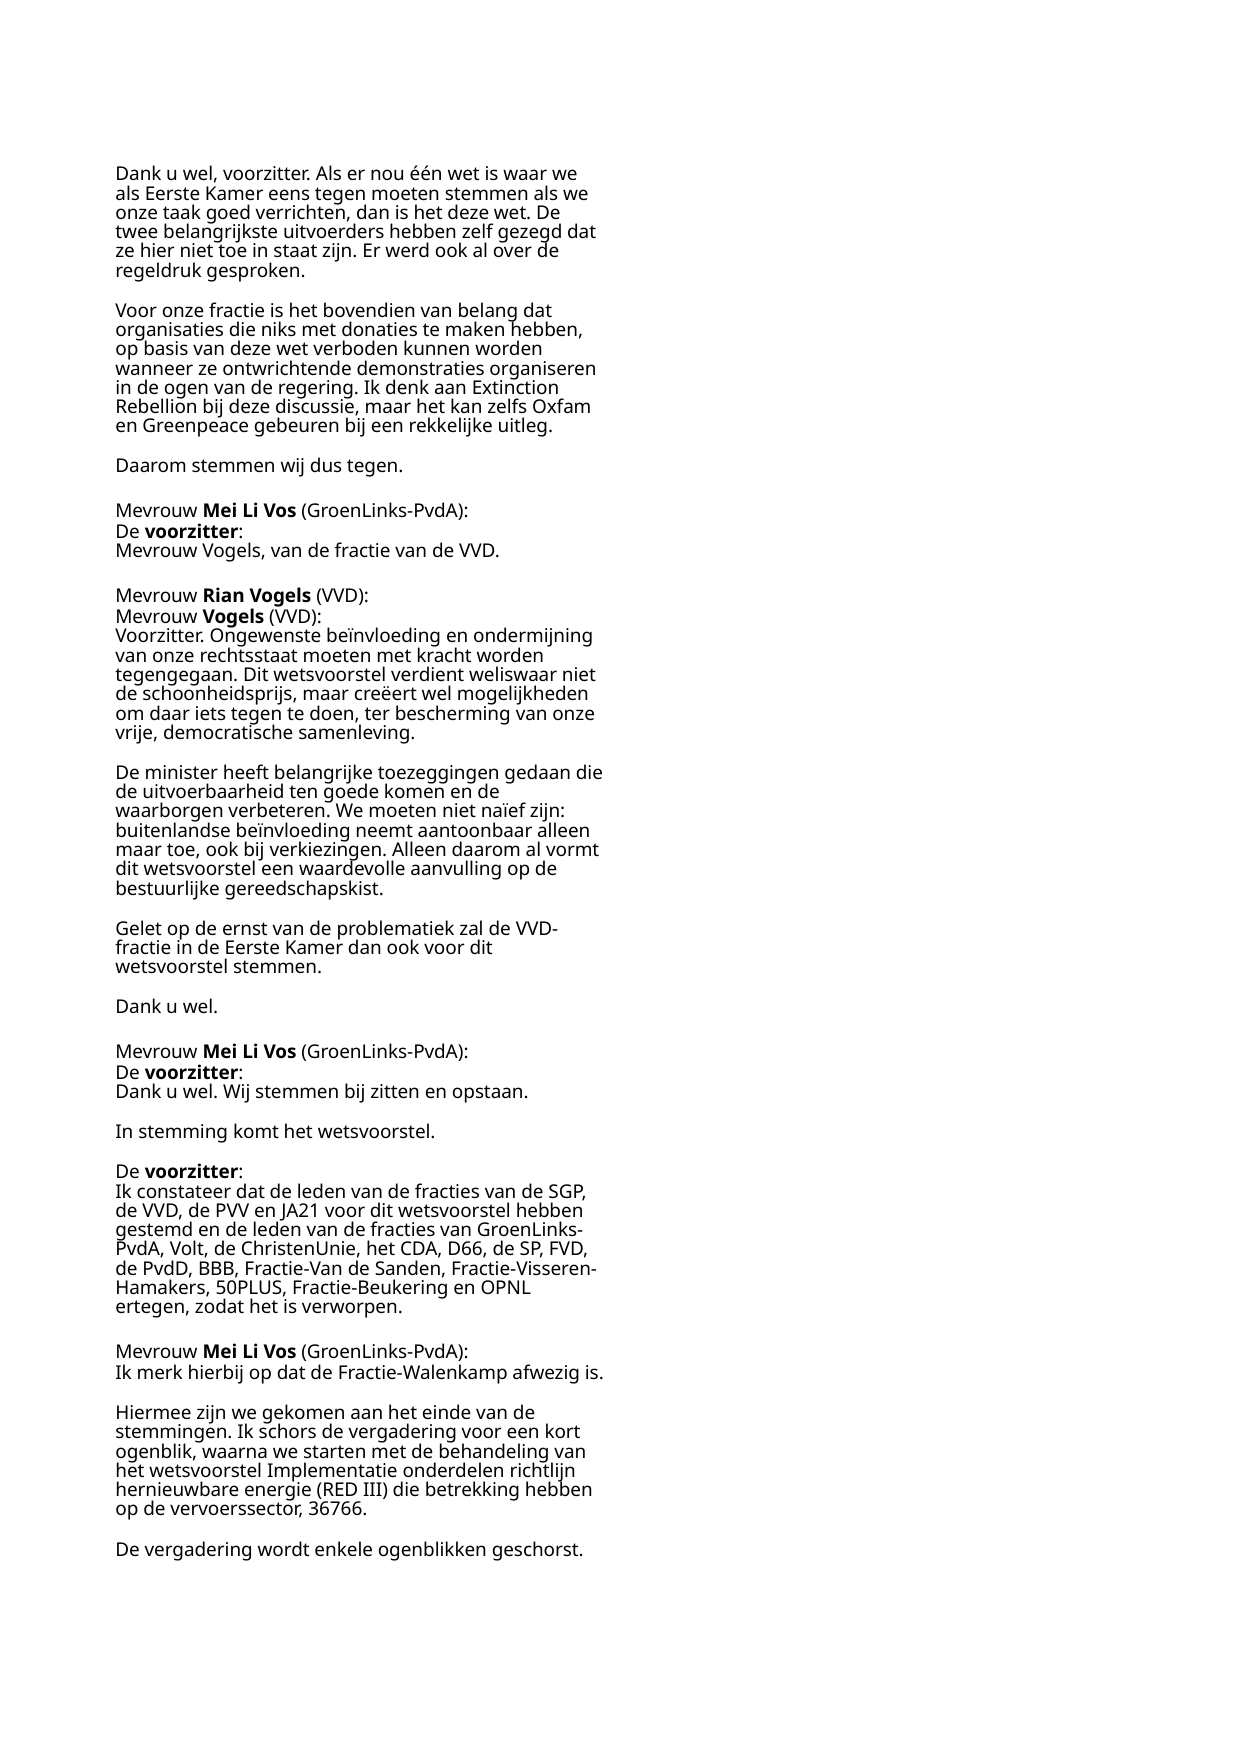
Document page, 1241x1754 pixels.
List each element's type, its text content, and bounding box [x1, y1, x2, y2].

text Gelet op de ernst van de problematiek zal de VVD-fractie in de Eerste Kamer dan ook voor dit wetsvoorstel stemmen. [115, 919, 605, 977]
text Mevrouw Vogels, van de fractie van de VVD. [115, 542, 605, 562]
text De voorzitter: [115, 1163, 605, 1183]
text De voorzitter: [115, 1064, 605, 1083]
text Mevrouw Mei Li Vos (GroenLinks-PvdA): [115, 1338, 605, 1364]
text Mevrouw Mei Li Vos (GroenLinks-PvdA): [115, 497, 605, 523]
text Dank u wel. [115, 998, 605, 1017]
text Dank u wel, voorzitter. Als er nou één wet is waar we als Eerste Kamer eens tegen moeten stemmen als we onze taak goed verrichten, dan is het deze wet. De twee belangrijkste uitvoerders hebben zelf gezegd dat ze hier niet toe in staat zijn. Er werd ook al over de regeldruk gesproken. [115, 165, 605, 281]
text Daarom stemmen wij dus tegen. [115, 457, 605, 477]
text Ik constateer dat de leden van de fracties van de SGP, de VVD, de PVV en JA21 voor dit wetsvoorstel hebben gestemd en de leden van de fracties van GroenLinks-PvdA, Volt, de ChristenUnie, het CDA, D66, de SP, FVD, de PvdD, BBB, Fractie-Van de Sanden, Fractie-Visseren-Hamakers, 50PLUS, Fractie-Beukering en OPNL ertegen, zodat het is verworpen. [115, 1183, 605, 1317]
text In stemming komt het wetsvoorstel. [115, 1123, 605, 1142]
text Ik merk hierbij op dat de Fractie-Walenkamp afwezig is. [115, 1364, 605, 1383]
text Voorzitter. Ongewenste beïnvloeding en ondermijning van onze rechtsstaat moeten met kracht worden tegengegaan. Dit wetsvoorstel verdient weliswaar niet de schoonheidsprijs, maar creëert wel mogelijkheden om daar iets tegen te doen, ter bescherming van onze vrije, democratische samenleving. [115, 627, 605, 743]
text Voor onze fractie is het bovendien van belang dat organisaties die niks met donaties te maken hebben, op basis van deze wet verboden kunnen worden wanneer ze ontwrichtende demonstraties organiseren in de ogen van de regering. Ik denk aan Extinction Rebellion bij deze discussie, maar het kan zelfs Oxfam en Greenpeace gebeuren bij een rekkelijke uitleg. [115, 302, 605, 437]
text De minister heeft belangrijke toezeggingen gedaan die de uitvoerbaarheid ten goede komen en de waarborgen verbeteren. We moeten niet naïef zijn: buitenlandse beïnvloeding neemt aantoonbaar alleen maar toe, ook bij verkiezingen. Alleen daarom al vormt dit wetsvoorstel een waardevolle aanvulling op de bestuurlijke gereedschapskist. [115, 764, 605, 899]
text De voorzitter: [115, 523, 605, 542]
text Mevrouw Rian Vogels (VVD): [115, 582, 605, 608]
text Mevrouw Vogels (VVD): [115, 608, 605, 627]
text Hiermee zijn we gekomen aan het einde van de stemmingen. Ik schors de vergadering voor een kort ogenblik, waarna we starten met de behandeling van het wetsvoorstel Implementatie onderdelen richtlijn hernieuwbare energie (RED III) die betrekking hebben op de vervoerssector, 36766. [115, 1404, 605, 1520]
text Dank u wel. Wij stemmen bij zitten en opstaan. [115, 1083, 605, 1102]
text Mevrouw Mei Li Vos (GroenLinks-PvdA): [115, 1038, 605, 1064]
text De vergadering wordt enkele ogenblikken geschorst. [115, 1541, 605, 1560]
